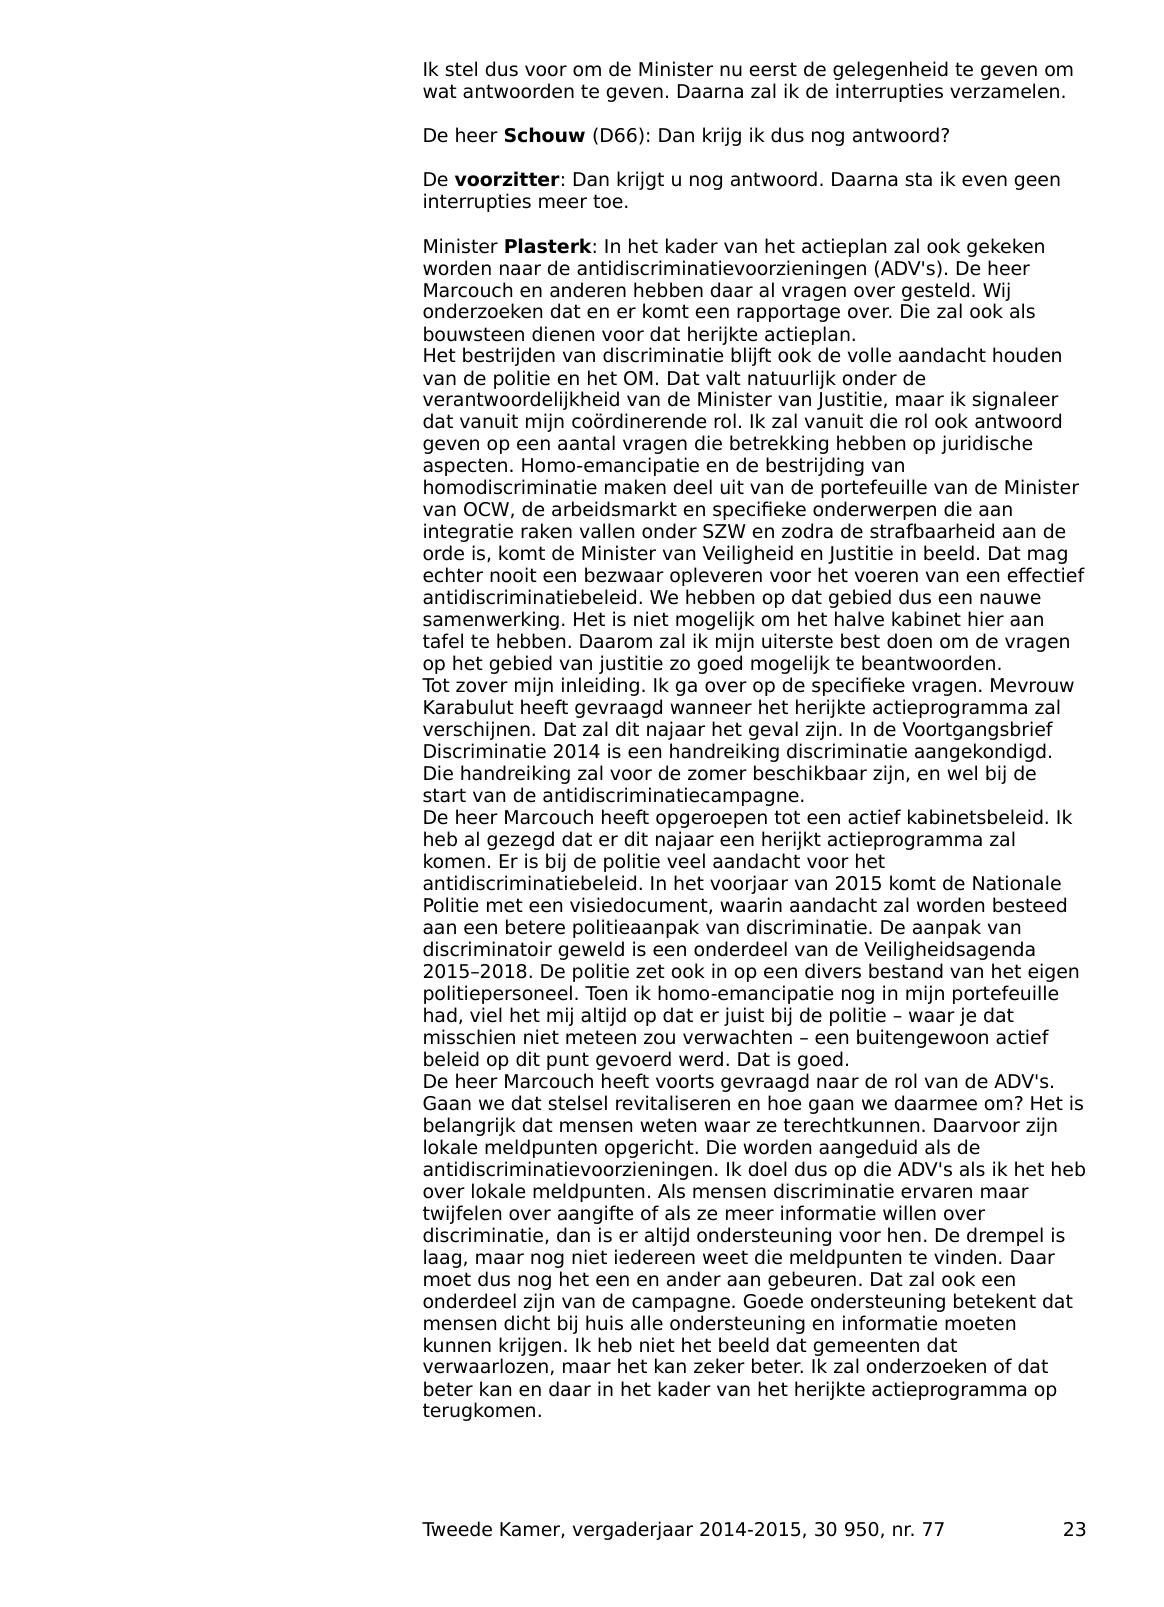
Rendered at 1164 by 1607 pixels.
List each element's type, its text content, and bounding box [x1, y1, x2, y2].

text De heer Marcouch heeft opgeroepen tot een actief kabinetsbeleid. Ik heb al gezegd dat er dit najaar een herijkt actieprogramma zal komen. Er is bij de politie veel aandacht voor het antidiscriminatiebeleid. In het voorjaar van 2015 komt de Nationale Politie met een visiedocument, waarin aandacht zal worden besteed aan een betere politieaanpak van discriminatie. De aanpak van discriminatoir geweld is een onderdeel van de Veiligheidsagenda 2015–2018. De politie zet ook in op een divers bestand van het eigen politiepersoneel. Toen ik homo-emancipatie nog in mijn portefeuille had, viel het mij altijd op dat er juist bij de politie – waar je dat misschien niet meteen zou verwachten – een buitengewoon actief beleid op dit punt gevoerd werd. Dat is goed. [422, 807, 1087, 1071]
text De voorzitter: Dan krijgt u nog antwoord. Daarna sta ik even geen interrupties meer toe. [422, 169, 1087, 213]
text Tot zover mijn inleiding. Ik ga over op de specifieke vragen. Mevrouw Karabulut heeft gevraagd wanneer het herijkte actieprogramma zal verschijnen. Dat zal dit najaar het geval zijn. In de Voortgangsbrief Discriminatie 2014 is een handreiking discriminatie aangekondigd. Die handreiking zal voor de zomer beschikbaar zijn, en wel bij de start van de antidiscriminatiecampagne. [422, 675, 1087, 807]
text De heer Schouw (D66): Dan krijg ik dus nog antwoord? [422, 125, 1087, 147]
text Minister Plasterk: In het kader van het actieplan zal ook gekeken worden naar de antidiscriminatievoorzieningen (ADV's). De heer Marcouch en anderen hebben daar al vragen over gesteld. Wij onderzoeken dat en er komt een rapportage over. Die zal ook als bouwsteen dienen voor dat herijkte actieplan. [422, 236, 1087, 345]
text De heer Marcouch heeft voorts gevraagd naar de rol van de ADV's. Gaan we dat stelsel revitaliseren en hoe gaan we daarmee om? Het is belangrijk dat mensen weten waar ze terechtkunnen. Daarvoor zijn lokale meldpunten opgericht. Die worden aangeduid als de antidiscriminatievoorzieningen. Ik doel dus op die ADV's als ik het heb over lokale meldpunten. Als mensen discriminatie ervaren maar twijfelen over aangifte of als ze meer informatie willen over discriminatie, dan is er altijd ondersteuning voor hen. De drempel is laag, maar nog niet iedereen weet die meldpunten te vinden. Daar moet dus nog het een en ander aan gebeuren. Dat zal ook een onderdeel zijn van de campagne. Goede ondersteuning betekent dat mensen dicht bij huis alle ondersteuning en informatie moeten kunnen krijgen. Ik heb niet het beeld dat gemeenten dat verwaarlozen, maar het kan zeker beter. Ik zal onderzoeken of dat beter kan en daar in het kader van het herijkte actieprogramma op terugkomen. [422, 1071, 1087, 1422]
text Het bestrijden van discriminatie blijft ook de volle aandacht houden van de politie en het OM. Dat valt natuurlijk onder de verantwoordelijkheid van de Minister van Justitie, maar ik signaleer dat vanuit mijn coördinerende rol. Ik zal vanuit die rol ook antwoord geven op een aantal vragen die betrekking hebben op juridische aspecten. Homo-emancipatie en de bestrijding van homodiscriminatie maken deel uit van de portefeuille van de Minister van OCW, de arbeidsmarkt en specifieke onderwerpen die aan integratie raken vallen onder SZW en zodra de strafbaarheid aan de orde is, komt de Minister van Veiligheid en Justitie in beeld. Dat mag echter nooit een bezwaar opleveren voor het voeren van een effectief antidiscriminatiebeleid. We hebben op dat gebied dus een nauwe samenwerking. Het is niet mogelijk om het halve kabinet hier aan tafel te hebben. Daarom zal ik mijn uiterste best doen om de vragen op het gebied van justitie zo goed mogelijk te beantwoorden. [422, 345, 1087, 675]
text Ik stel dus voor om de Minister nu eerst de gelegenheid te geven om wat antwoorden te geven. Daarna zal ik de interrupties verzamelen. [422, 59, 1087, 103]
